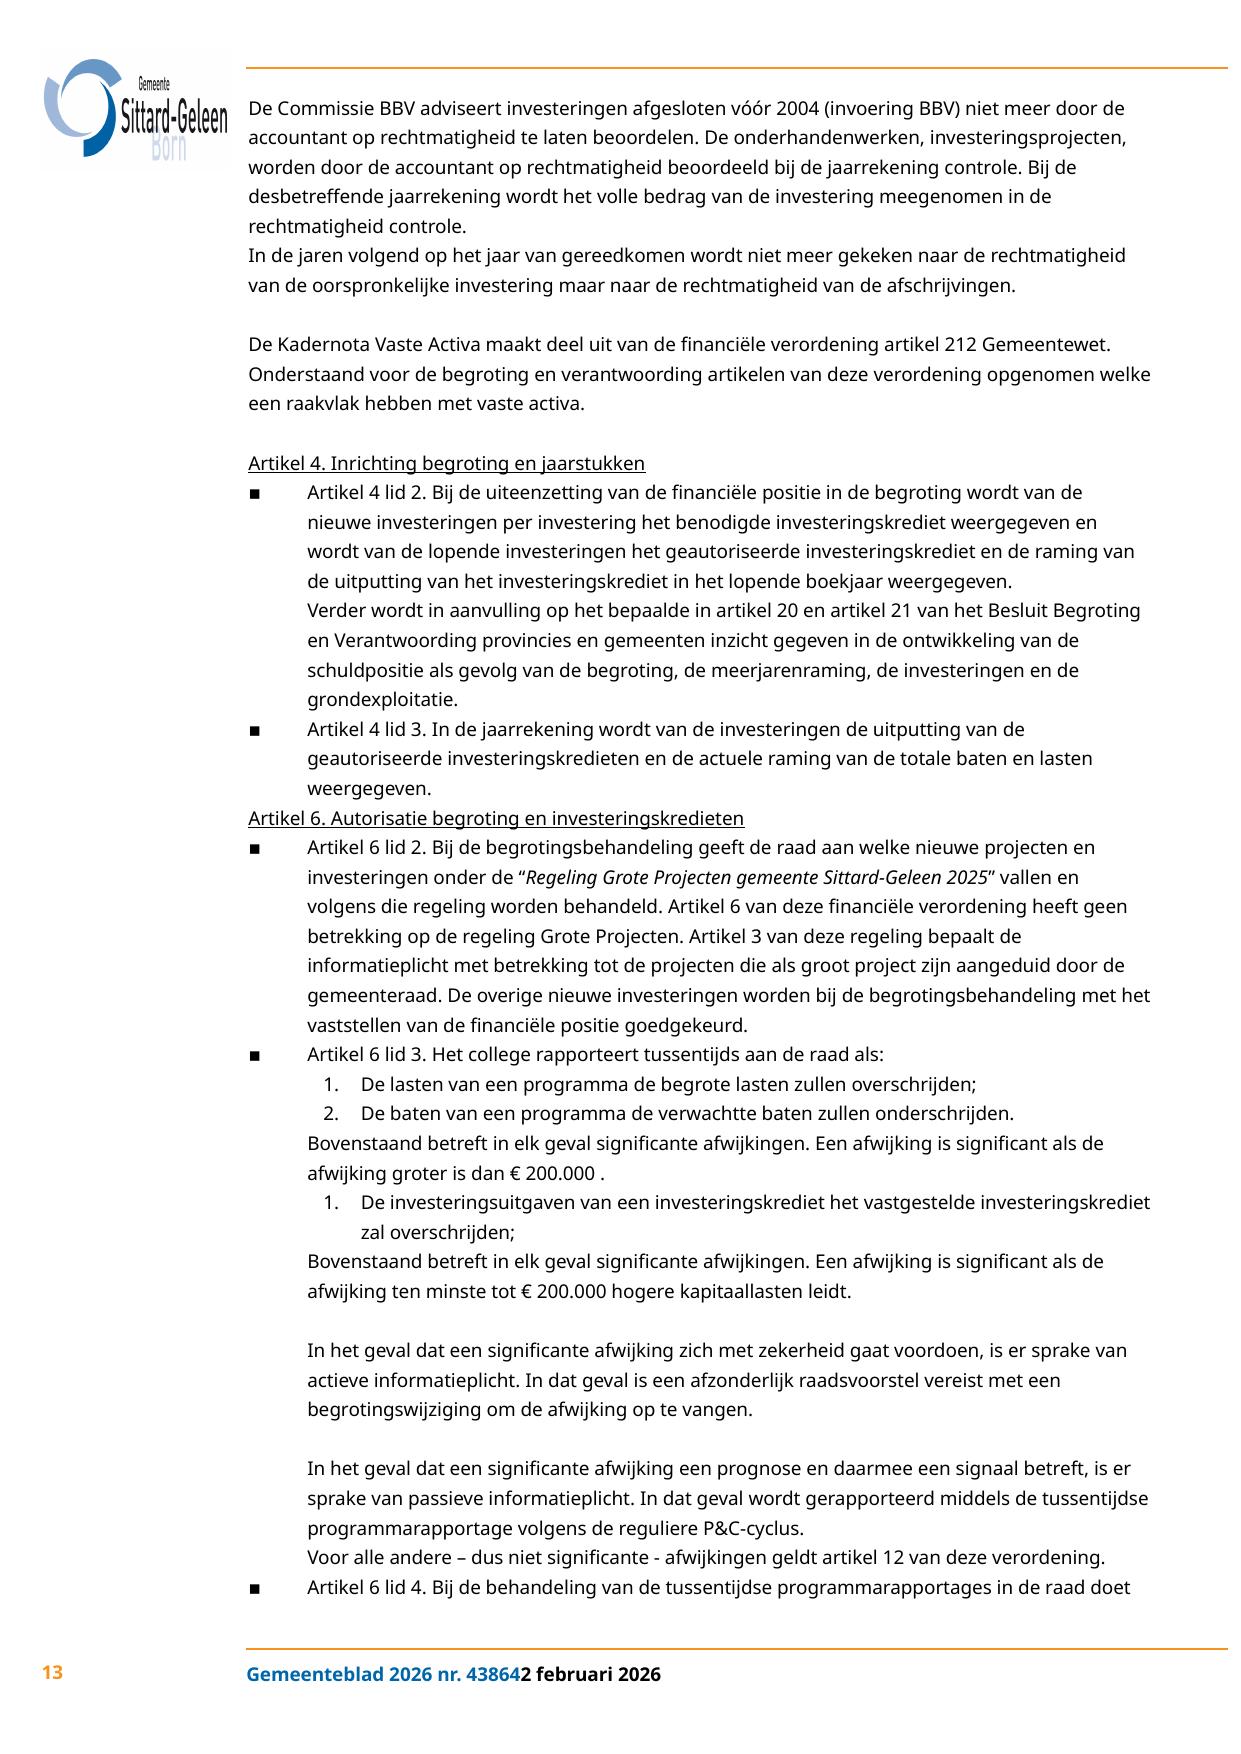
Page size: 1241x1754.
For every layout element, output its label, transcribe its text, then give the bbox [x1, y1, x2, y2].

list Artikel 6 lid 3. Het college rapporteert tussentijds aan de raad als: [248, 1041, 1152, 1067]
list In het geval dat een significante afwijking een prognose en daarmee een signaal betreft, is er sprake van passieve informatieplicht. In dat geval wordt gerapporteerd middels de tussentijdse programmarapportage volgens de reguliere P&C-cyclus. [248, 1456, 1152, 1541]
text Onderstaand voor de begroting en verantwoording artikelen van deze verordening opgenomen welke een raakvlak hebben met vaste activa. [248, 361, 1152, 416]
list Artikel 6 lid 4. Bij de behandeling van de tussentijdse programmarapportages in de raad doet [248, 1574, 1152, 1600]
text De Commissie BBV adviseert investeringen afgesloten vóór 2004 (invoering BBV) niet meer door de accountant op rechtmatigheid te laten beoordelen. De onderhandenwerken, investeringsprojecten, worden door de accountant op rechtmatigheid beoordeeld bij de jaarrekening controle. Bij de desbetreffende jaarrekening wordt het volle bedrag van de investering meegenomen in de rechtmatigheid controle. [248, 95, 1152, 239]
text Artikel 4. Inrichting begroting en jaarstukken [248, 450, 1152, 476]
text Artikel 6. Autorisatie begroting en investeringskredieten [248, 805, 1152, 831]
text De Kadernota Vaste Activa maakt deel uit van de financiële verordening artikel 212 Gemeentewet. [248, 331, 1152, 357]
list De baten van een programma de verwachtte baten zullen onderschrijden. [323, 1101, 1152, 1126]
list In het geval dat een significante afwijking zich met zekerheid gaat voordoen, is er sprake van actieve informatieplicht. In dat geval is een afzonderlijk raadsvoorstel vereist met een begrotingswijziging om de afwijking op te vangen. [248, 1337, 1152, 1422]
list Artikel 4 lid 3. In de jaarrekening wordt van de investeringen de uitputting van de geautoriseerde investeringskredieten en de actuele raming van de totale baten en lasten weergegeven. [248, 716, 1152, 801]
list De investeringsuitgaven van een investeringskrediet het vastgestelde investeringskrediet zal overschrijden; [323, 1189, 1152, 1245]
list Artikel 4 lid 2. Bij de uiteenzetting van de financiële positie in de begroting wordt van de nieuwe investeringen per investering het benodigde investeringskrediet weergegeven en wordt van de lopende investeringen het geautoriseerde investeringskrediet en de raming van de uitputting van het investeringskrediet in het lopende boekjaar weergegeven. [248, 479, 1152, 594]
text In de jaren volgend op het jaar van gereedkomen wordt niet meer gekeken naar de rechtmatigheid van de oorspronkelijke investering maar naar de rechtmatigheid van de afschrijvingen. [248, 243, 1152, 298]
picture [41, 47, 231, 172]
list De lasten van een programma de begrote lasten zullen overschrijden; [323, 1071, 1152, 1097]
list Voor alle andere – dus niet significante - afwijkingen geldt artikel 12 van deze verordening. [248, 1544, 1152, 1570]
list Artikel 6 lid 2. Bij de begrotingsbehandeling geeft de raad aan welke nieuwe projecten en investeringen onder de “Regeling Grote Projecten gemeente Sittard-Geleen 2025” vallen en volgens die regeling worden behandeld. Artikel 6 van deze financiële verordening heeft geen betrekking op de regeling Grote Projecten. Artikel 3 van deze regeling bepaalt de informatieplicht met betrekking tot de projecten die als groot project zijn aangeduid door de gemeenteraad. De overige nieuwe investeringen worden bij de begrotingsbehandeling met het vaststellen van de financiële positie goedgekeurd. [248, 834, 1152, 1038]
list Bovenstaand betreft in elk geval significante afwijkingen. Een afwijking is significant als de afwijking groter is dan € 200.000 . [248, 1130, 1152, 1186]
list Verder wordt in aanvulling op het bepaalde in artikel 20 en artikel 21 van het Besluit Begroting en Verantwoording provincies en gemeenten inzicht gegeven in de ontwikkeling van de schuldpositie als gevolg van de begroting, de meerjarenraming, de investeringen en de grondexploitatie. [248, 598, 1152, 712]
list Bovenstaand betreft in elk geval significante afwijkingen. Een afwijking is significant als de afwijking ten minste tot € 200.000 hogere kapitaallasten leidt. [248, 1248, 1152, 1304]
